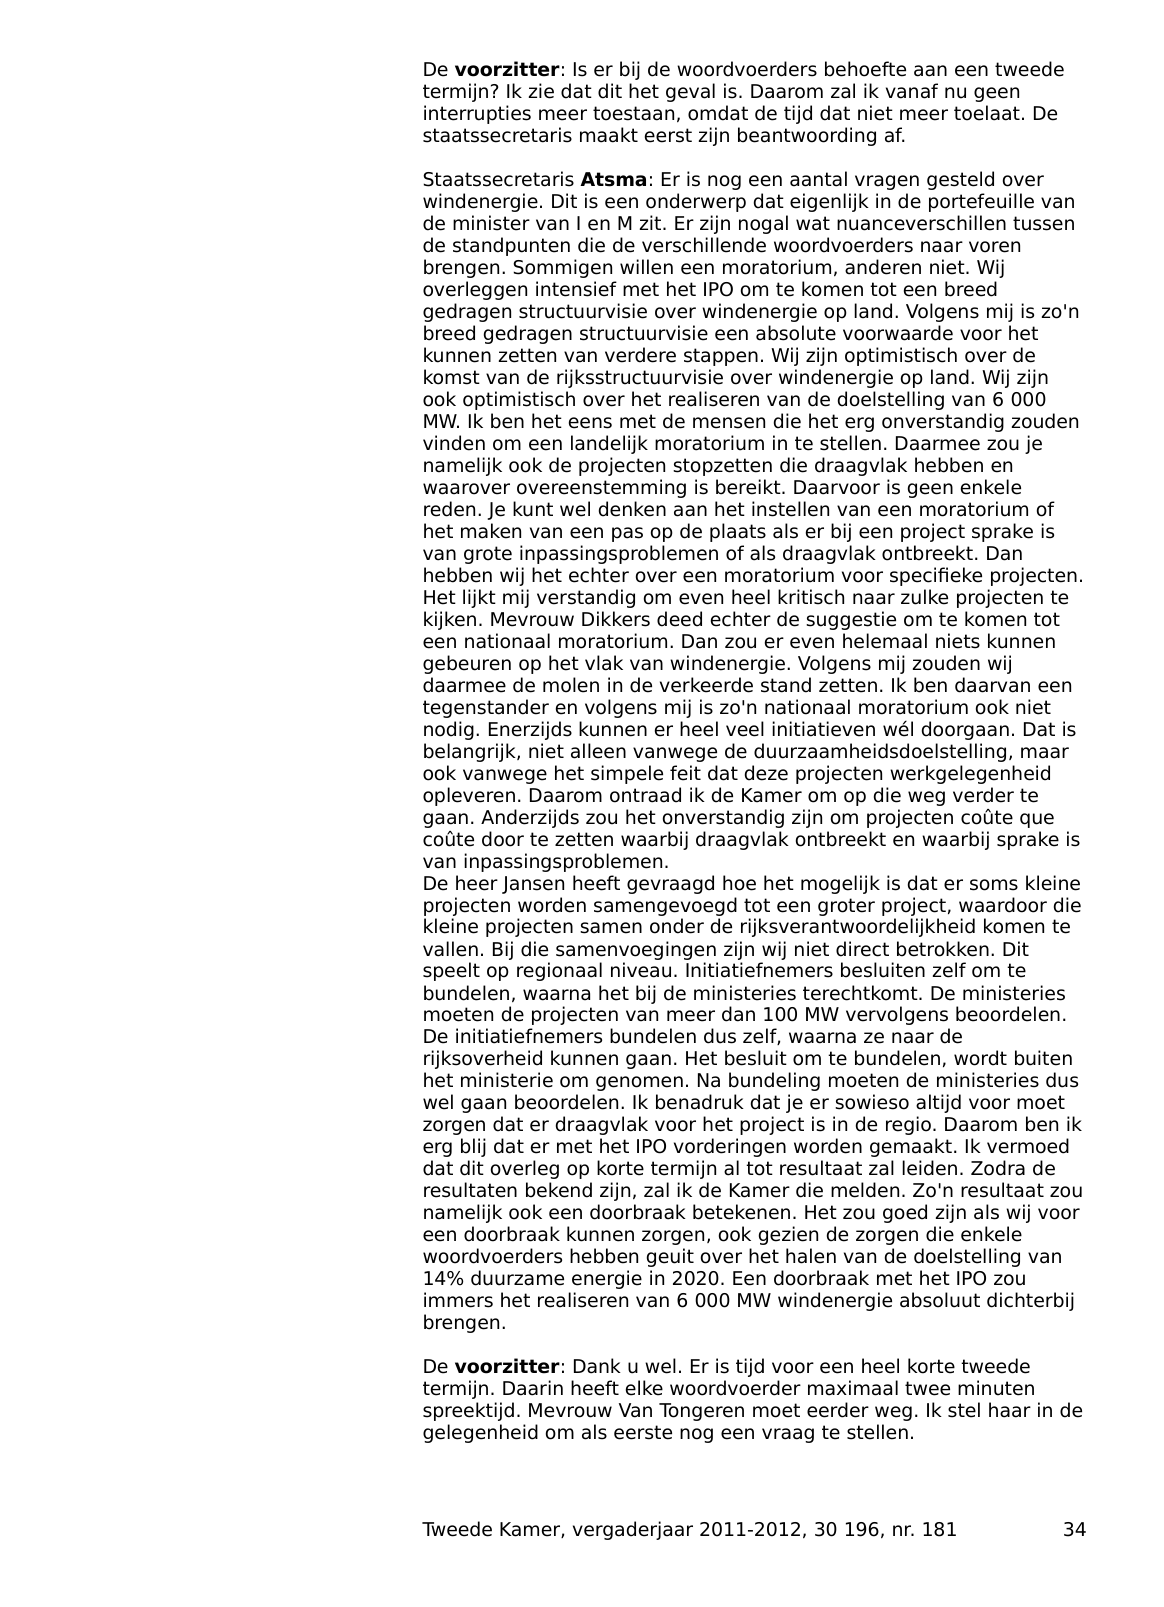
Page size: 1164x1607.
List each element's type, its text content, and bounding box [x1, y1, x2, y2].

text De voorzitter: Is er bij de woordvoerders behoefte aan een tweede termijn? Ik zie dat dit het geval is. Daarom zal ik vanaf nu geen interrupties meer toestaan, omdat de tijd dat niet meer toelaat. De staatssecretaris maakt eerst zijn beantwoording af. [422, 59, 1087, 147]
text Staatssecretaris Atsma: Er is nog een aantal vragen gesteld over windenergie. Dit is een onderwerp dat eigenlijk in de portefeuille van de minister van I en M zit. Er zijn nogal wat nuanceverschillen tussen de standpunten die de verschillende woordvoerders naar voren brengen. Sommigen willen een moratorium, anderen niet. Wij overleggen intensief met het IPO om te komen tot een breed gedragen structuurvisie over windenergie op land. Volgens mij is zo'n breed gedragen structuurvisie een absolute voorwaarde voor het kunnen zetten van verdere stappen. Wij zijn optimistisch over de komst van de rijksstructuurvisie over windenergie op land. Wij zijn ook optimistisch over het realiseren van de doelstelling van 6 000 MW. Ik ben het eens met de mensen die het erg onverstandig zouden vinden om een landelijk moratorium in te stellen. Daarmee zou je namelijk ook de projecten stopzetten die draagvlak hebben en waarover overeenstemming is bereikt. Daarvoor is geen enkele reden. Je kunt wel denken aan het instellen van een moratorium of het maken van een pas op de plaats als er bij een project sprake is van grote inpassingsproblemen of als draagvlak ontbreekt. Dan hebben wij het echter over een moratorium voor specifieke projecten. Het lijkt mij verstandig om even heel kritisch naar zulke projecten te kijken. Mevrouw Dikkers deed echter de suggestie om te komen tot een nationaal moratorium. Dan zou er even helemaal niets kunnen gebeuren op het vlak van windenergie. Volgens mij zouden wij daarmee de molen in de verkeerde stand zetten. Ik ben daarvan een tegenstander en volgens mij is zo'n nationaal moratorium ook niet nodig. Enerzijds kunnen er heel veel initiatieven wél doorgaan. Dat is belangrijk, niet alleen vanwege de duurzaamheidsdoelstelling, maar ook vanwege het simpele feit dat deze projecten werkgelegenheid opleveren. Daarom ontraad ik de Kamer om op die weg verder te gaan. Anderzijds zou het onverstandig zijn om projecten coûte que coûte door te zetten waarbij draagvlak ontbreekt en waarbij sprake is van inpassingsproblemen. [422, 169, 1087, 872]
text De voorzitter: Dank u wel. Er is tijd voor een heel korte tweede termijn. Daarin heeft elke woordvoerder maximaal twee minuten spreektijd. Mevrouw Van Tongeren moet eerder weg. Ik stel haar in de gelegenheid om als eerste nog een vraag te stellen. [422, 1356, 1087, 1444]
text De heer Jansen heeft gevraagd hoe het mogelijk is dat er soms kleine projecten worden samengevoegd tot een groter project, waardoor die kleine projecten samen onder de rijksverantwoordelijkheid komen te vallen. Bij die samenvoegingen zijn wij niet direct betrokken. Dit speelt op regionaal niveau. Initiatiefnemers besluiten zelf om te bundelen, waarna het bij de ministeries terechtkomt. De ministeries moeten de projecten van meer dan 100 MW vervolgens beoordelen. De initiatiefnemers bundelen dus zelf, waarna ze naar de rijksoverheid kunnen gaan. Het besluit om te bundelen, wordt buiten het ministerie om genomen. Na bundeling moeten de ministeries dus wel gaan beoordelen. Ik benadruk dat je er sowieso altijd voor moet zorgen dat er draagvlak voor het project is in de regio. Daarom ben ik erg blij dat er met het IPO vorderingen worden gemaakt. Ik vermoed dat dit overleg op korte termijn al tot resultaat zal leiden. Zodra de resultaten bekend zijn, zal ik de Kamer die melden. Zo'n resultaat zou namelijk ook een doorbraak betekenen. Het zou goed zijn als wij voor een doorbraak kunnen zorgen, ook gezien de zorgen die enkele woordvoerders hebben geuit over het halen van de doelstelling van 14% duurzame energie in 2020. Een doorbraak met het IPO zou immers het realiseren van 6 000 MW windenergie absoluut dichterbij brengen. [422, 872, 1087, 1334]
